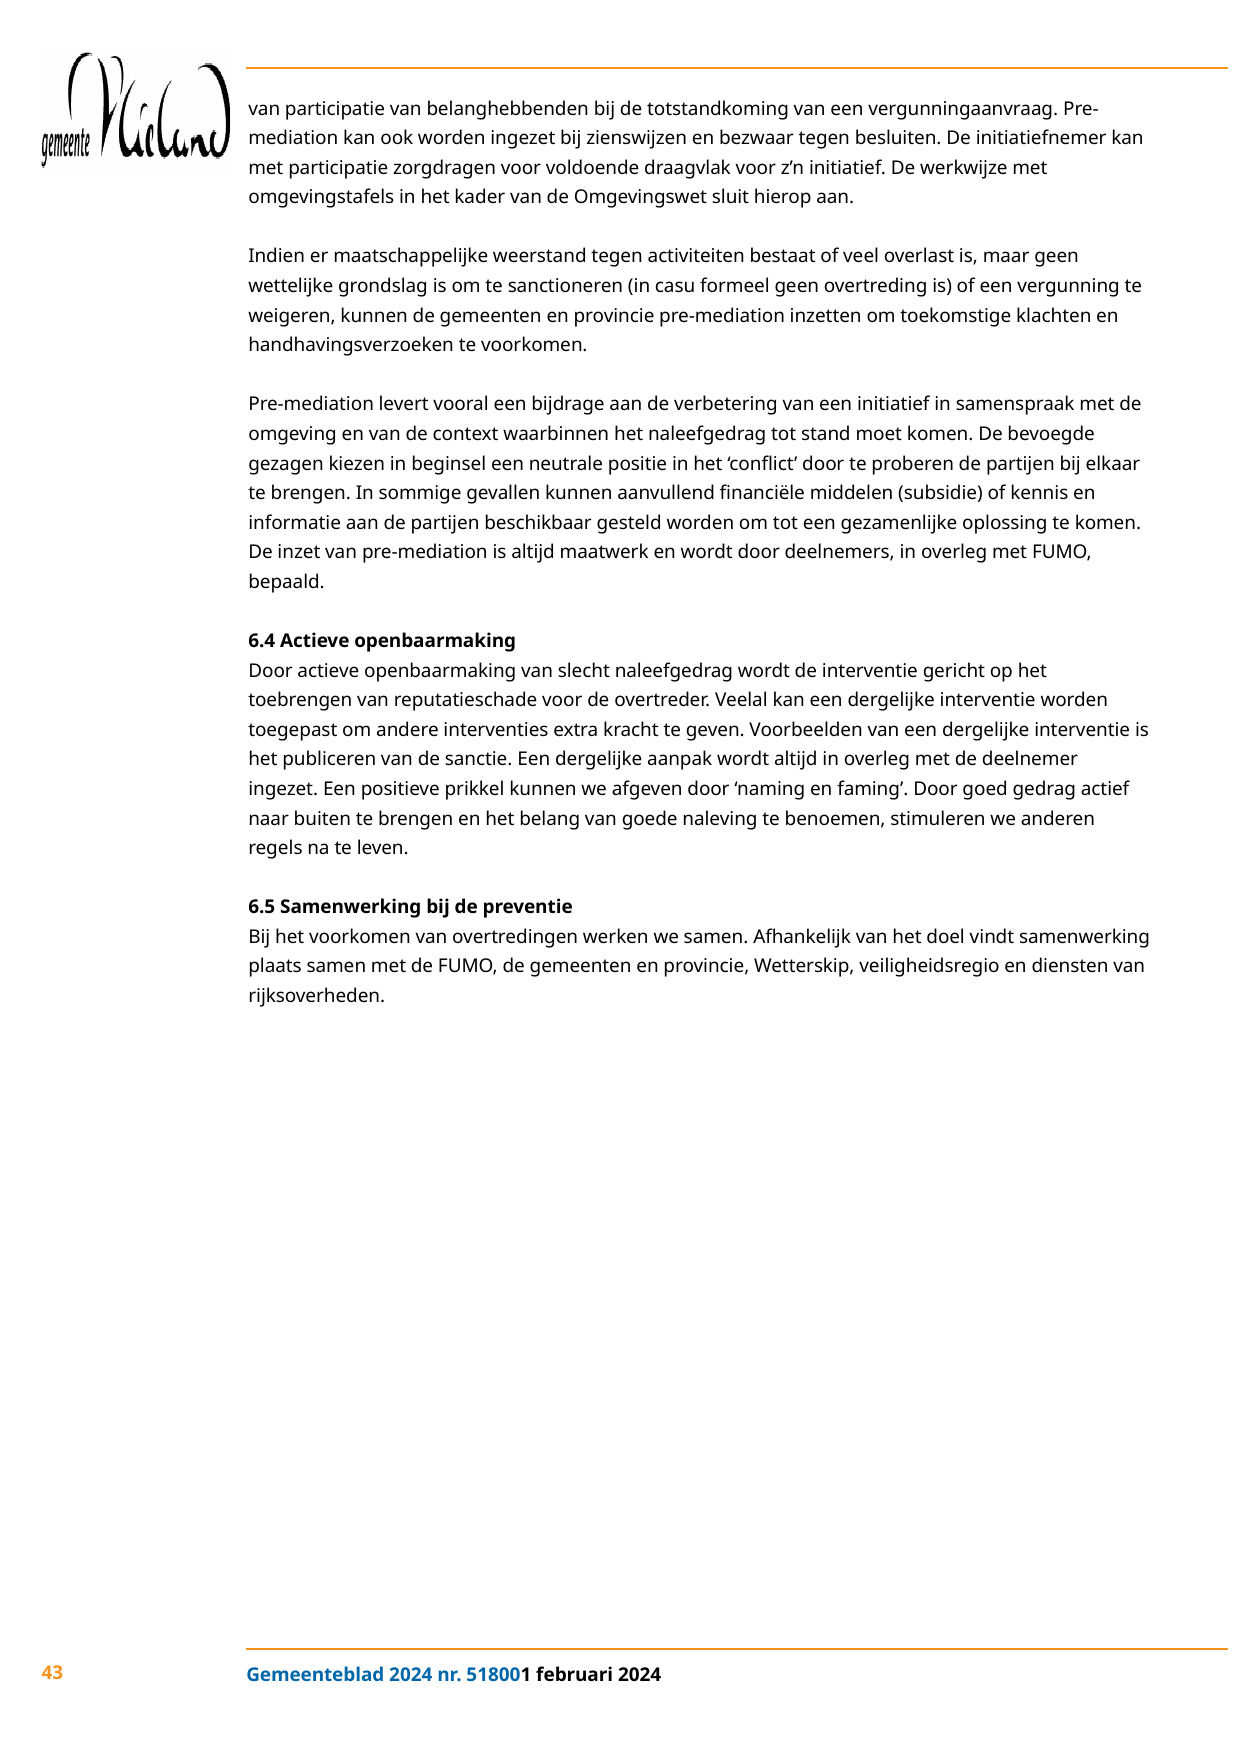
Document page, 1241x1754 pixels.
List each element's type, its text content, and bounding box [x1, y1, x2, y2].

text 6.4 Actieve openbaarmaking [248, 627, 1152, 653]
text Bij het voorkomen van overtredingen werken we samen. Afhankelijk van het doel vindt samenwerking plaats samen met de FUMO, de gemeenten en provincie, Wetterskip, veiligheidsregio en diensten van rijksoverheden. [248, 923, 1152, 1008]
text Door actieve openbaarmaking van slecht naleefgedrag wordt de interventie gericht op het toebrengen van reputatieschade voor de overtreder. Veelal kan een dergelijke interventie worden toegepast om andere interventies extra kracht te geven. Voorbeelden van een dergelijke interventie is het publiceren van de sanctie. Een dergelijke aanpak wordt altijd in overleg met de deelnemer ingezet. Een positieve prikkel kunnen we afgeven door ‘naming en faming’. Door goed gedrag actief naar buiten te brengen en het belang van goede naleving te benoemen, stimuleren we anderen regels na te leven. [248, 657, 1152, 860]
picture [41, 47, 231, 172]
text 6.5 Samenwerking bij de preventie [248, 893, 1152, 919]
text van participatie van belanghebbenden bij de totstandkoming van een vergunningaanvraag. Pre-mediation kan ook worden ingezet bij zienswijzen en bezwaar tegen besluiten. De initiatiefnemer kan met participatie zorgdragen voor voldoende draagvlak voor z’n initiatief. De werkwijze met omgevingstafels in het kader van de Omgevingswet sluit hierop aan. [248, 95, 1152, 209]
text Pre-mediation levert vooral een bijdrage aan de verbetering van een initiatief in samenspraak met de omgeving en van de context waarbinnen het naleefgedrag tot stand moet komen. De bevoegde gezagen kiezen in beginsel een neutrale positie in het ‘conflict’ door te proberen de partijen bij elkaar te brengen. In sommige gevallen kunnen aanvullend financiële middelen (subsidie) of kennis en informatie aan de partijen beschikbaar gesteld worden om tot een gezamenlijke oplossing te komen. De inzet van pre-mediation is altijd maatwerk en wordt door deelnemers, in overleg met FUMO, bepaald. [248, 391, 1152, 594]
text Indien er maatschappelijke weerstand tegen activiteiten bestaat of veel overlast is, maar geen wettelijke grondslag is om te sanctioneren (in casu formeel geen overtreding is) of een vergunning te weigeren, kunnen de gemeenten en provincie pre-mediation inzetten om toekomstige klachten en handhavingsverzoeken te voorkomen. [248, 243, 1152, 357]
